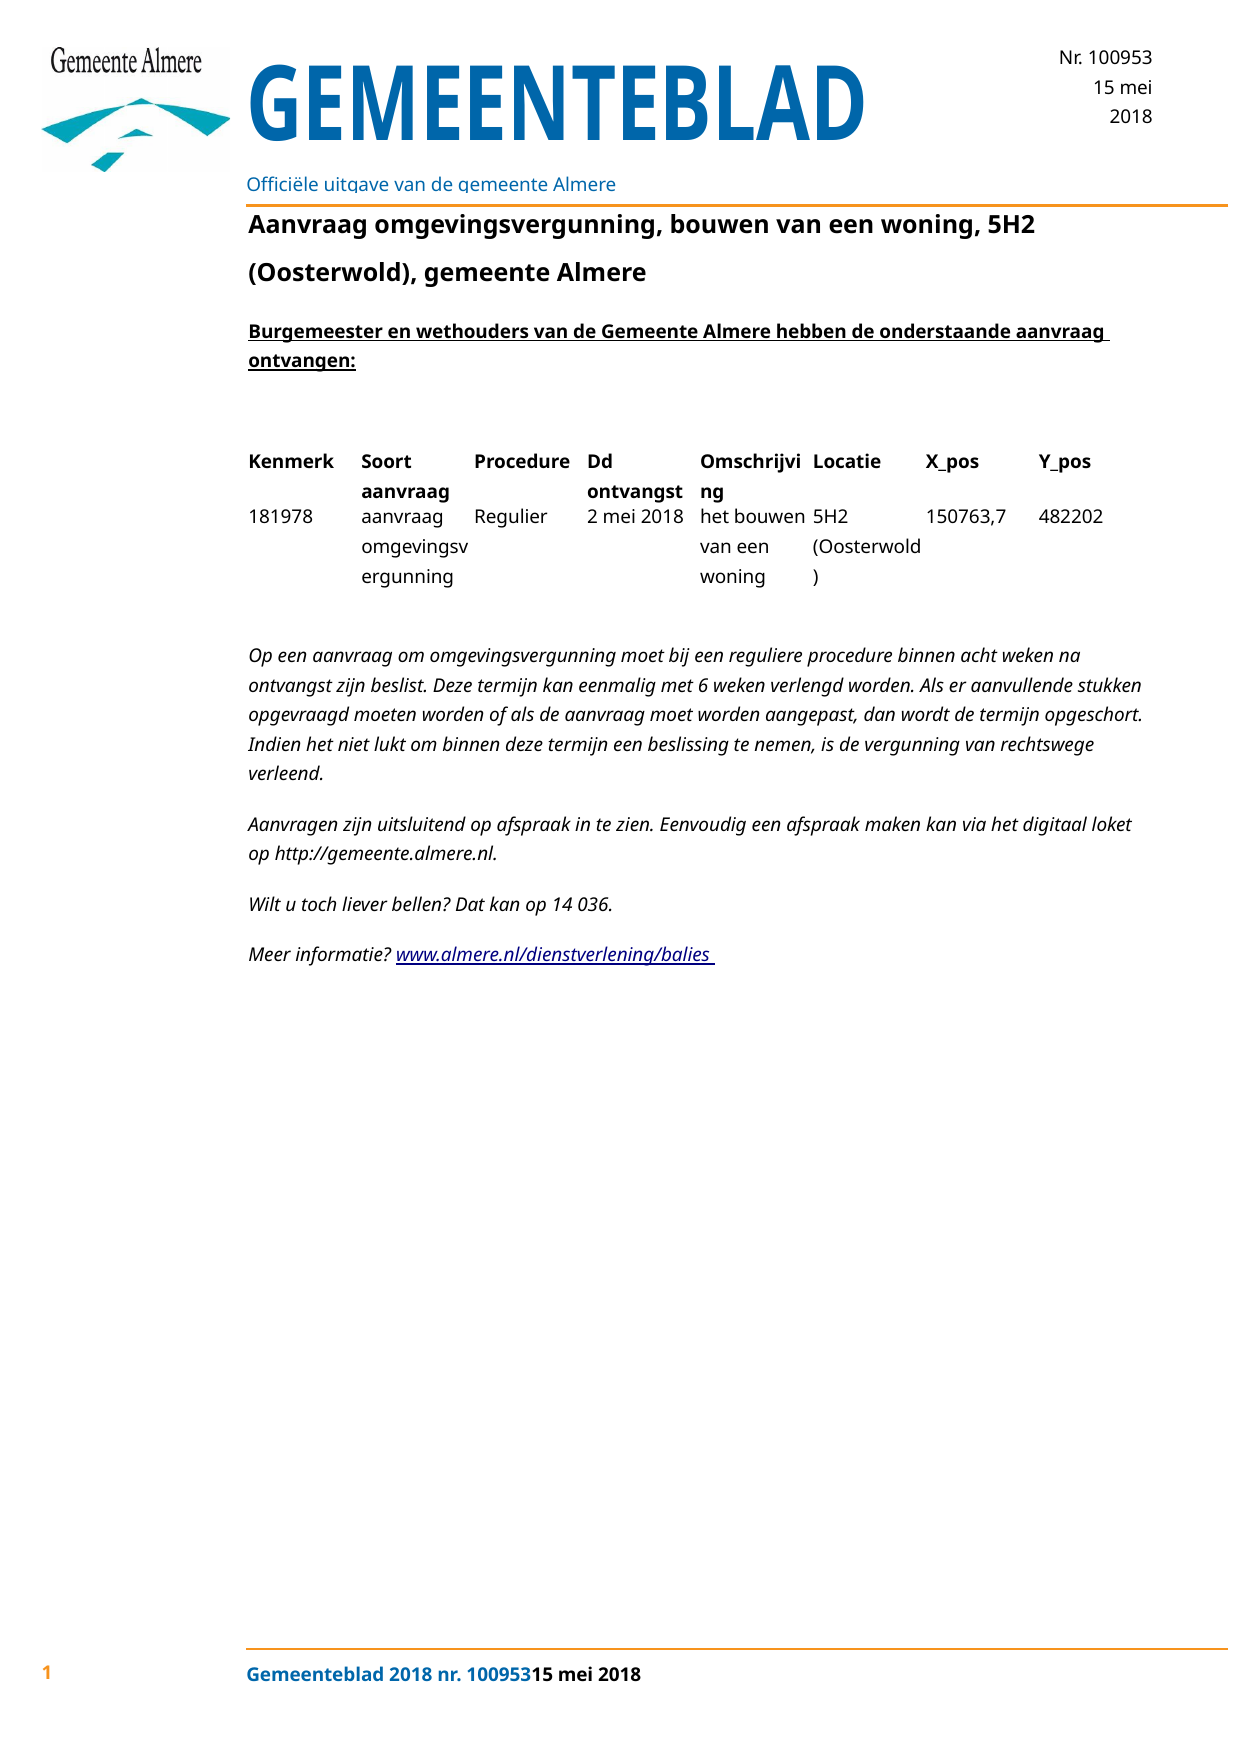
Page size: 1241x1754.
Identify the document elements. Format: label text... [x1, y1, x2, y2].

text Op een aanvraag om omgevingsvergunning moet bij een reguliere procedure binnen acht weken na ontvangst zijn beslist. Deze termijn kan eenmalig met 6 weken verlengd worden. Als er aanvullende stukken opgevraagd moeten worden of als de aanvraag moet worden aangepast, dan wordt de termijn opgeschort. Indien het niet lukt om binnen deze termijn een beslissing te nemen, is de vergunning van rechtswege verleend. [248, 642, 1152, 786]
table_header Omschrijving [700, 449, 813, 504]
text Meer informatie? www.almere.nl/dienstverlening/balies [248, 941, 1152, 967]
table_cell 482202 [1039, 504, 1152, 589]
table_header Soort aanvraag [361, 449, 474, 504]
text Aanvraag omgevingsvergunning, bouwen van een woning, 5H2 (Oosterwold), gemeente Almere [248, 207, 1152, 288]
table_cell 150763,7 [926, 504, 1038, 589]
table_cell Regulier [474, 504, 587, 589]
table_cell 2 mei 2018 [587, 504, 700, 589]
text Aanvragen zijn uitsluitend op afspraak in te zien. Eenvoudig een afspraak maken kan via het digitaal loket op http://gemeente.almere.nl. [248, 811, 1152, 866]
table_cell 181978 [248, 504, 361, 589]
table_cell aanvraag omgevingsvergunning [361, 504, 474, 589]
table_header Procedure [474, 449, 587, 504]
table_header Kenmerk [248, 449, 361, 504]
table_header Y_pos [1039, 449, 1152, 504]
table_header Dd ontvangst [587, 449, 700, 504]
picture [41, 47, 231, 172]
text Burgemeester en wethouders van de Gemeente Almere hebben de onderstaande aanvraag ontvangen: [248, 318, 1152, 373]
table_header X_pos [926, 449, 1038, 504]
table_cell 5H2 (Oosterwold) [813, 504, 926, 589]
table_header Locatie [813, 449, 926, 504]
text Wilt u toch liever bellen? Dat kan op 14 036. [248, 891, 1152, 917]
table_cell het bouwen van een woning [700, 504, 813, 589]
